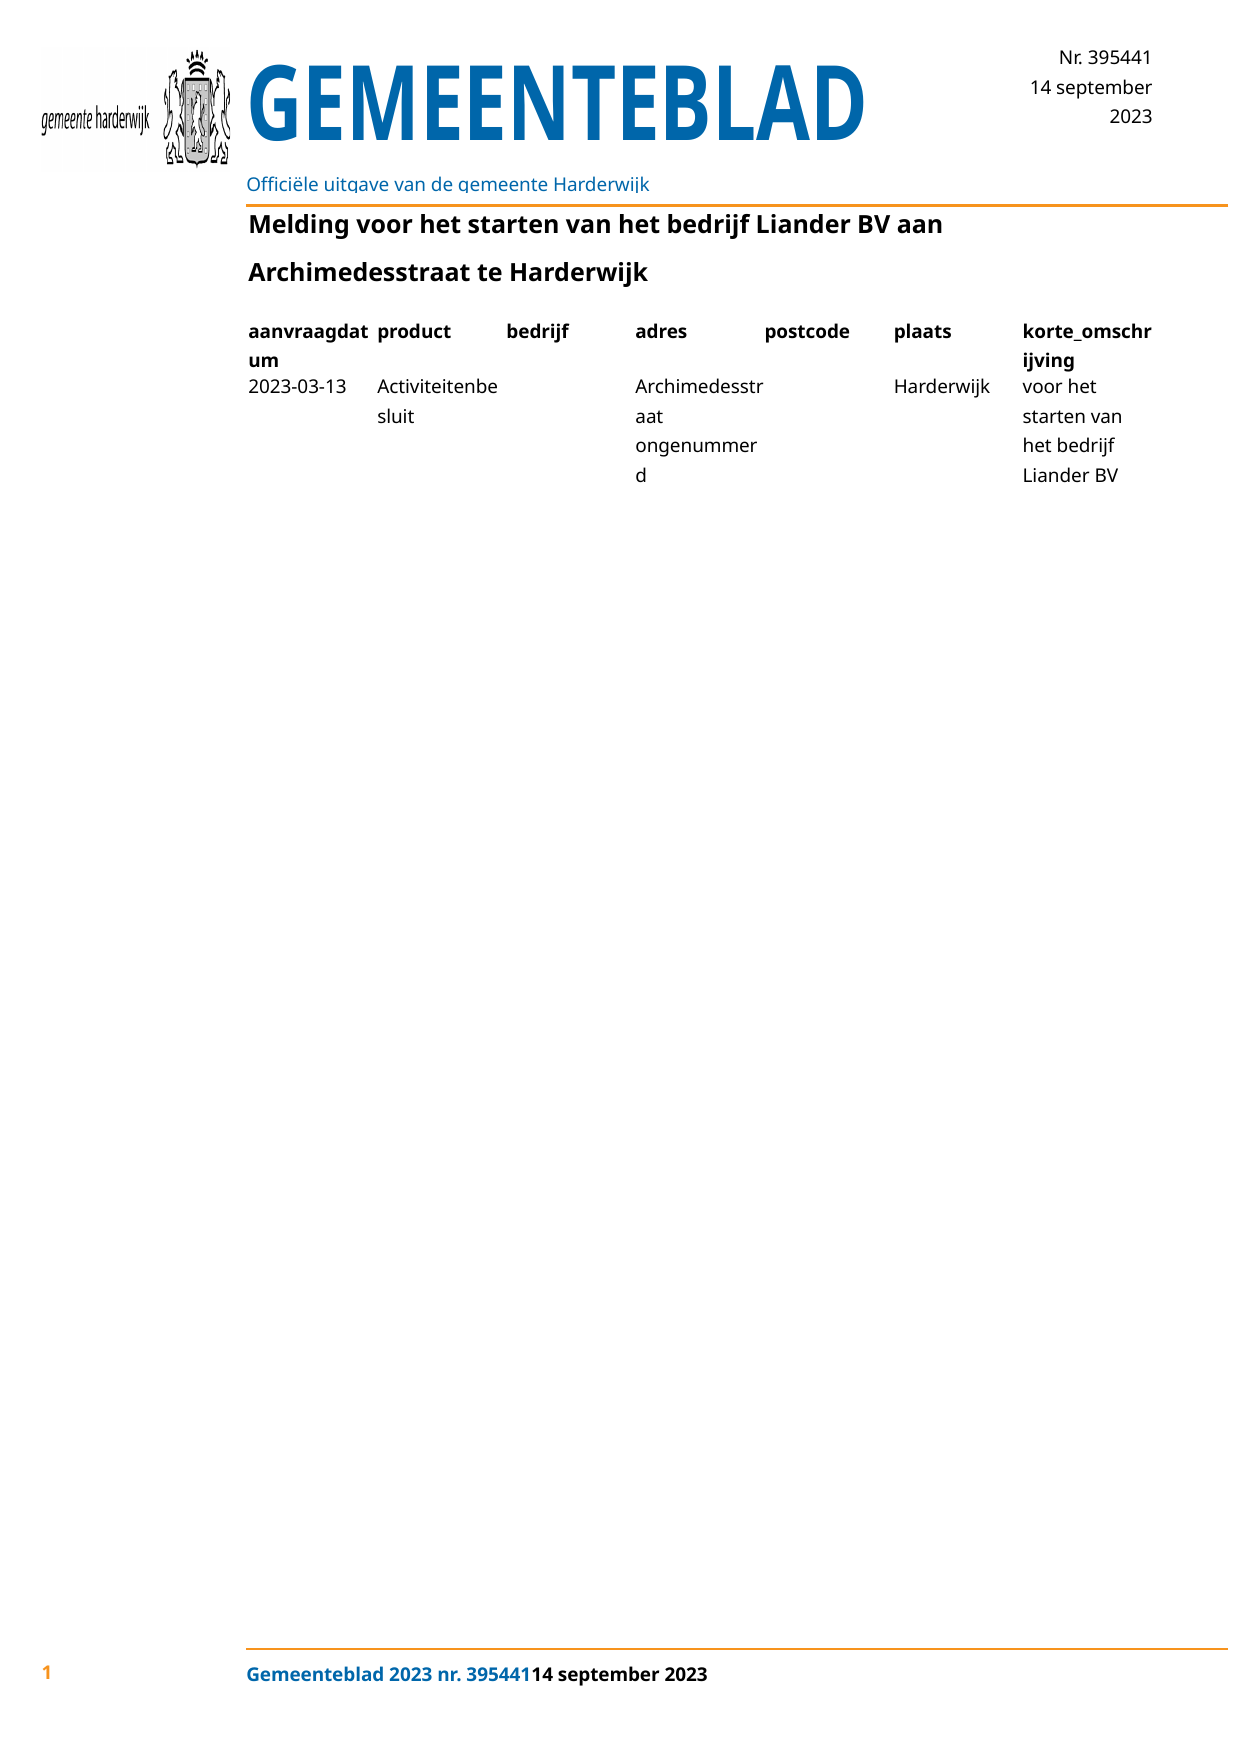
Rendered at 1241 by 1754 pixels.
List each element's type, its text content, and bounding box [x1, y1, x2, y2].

table_cell voor het starten van het bedrijf Liander BV [1023, 373, 1152, 488]
table_cell Activiteitenbesluit [377, 373, 506, 488]
table_cell [506, 373, 635, 488]
table_header plaats [894, 318, 1022, 373]
table_header adres [635, 318, 764, 373]
table_cell 2023-03-13 [248, 373, 377, 488]
table_header postcode [764, 318, 893, 373]
table_header korte_omschrijving [1023, 318, 1152, 373]
table_header aanvraagdatum [248, 318, 377, 373]
text Melding voor het starten van het bedrijf Liander BV aan Archimedesstraat te Harderwijk [248, 207, 1152, 288]
table_cell [764, 373, 893, 488]
table_cell Archimedesstraat ongenummerd [635, 373, 764, 488]
table_header bedrijf [506, 318, 635, 373]
table_cell Harderwijk [894, 373, 1022, 488]
table_header product [377, 318, 506, 373]
picture [41, 47, 231, 172]
